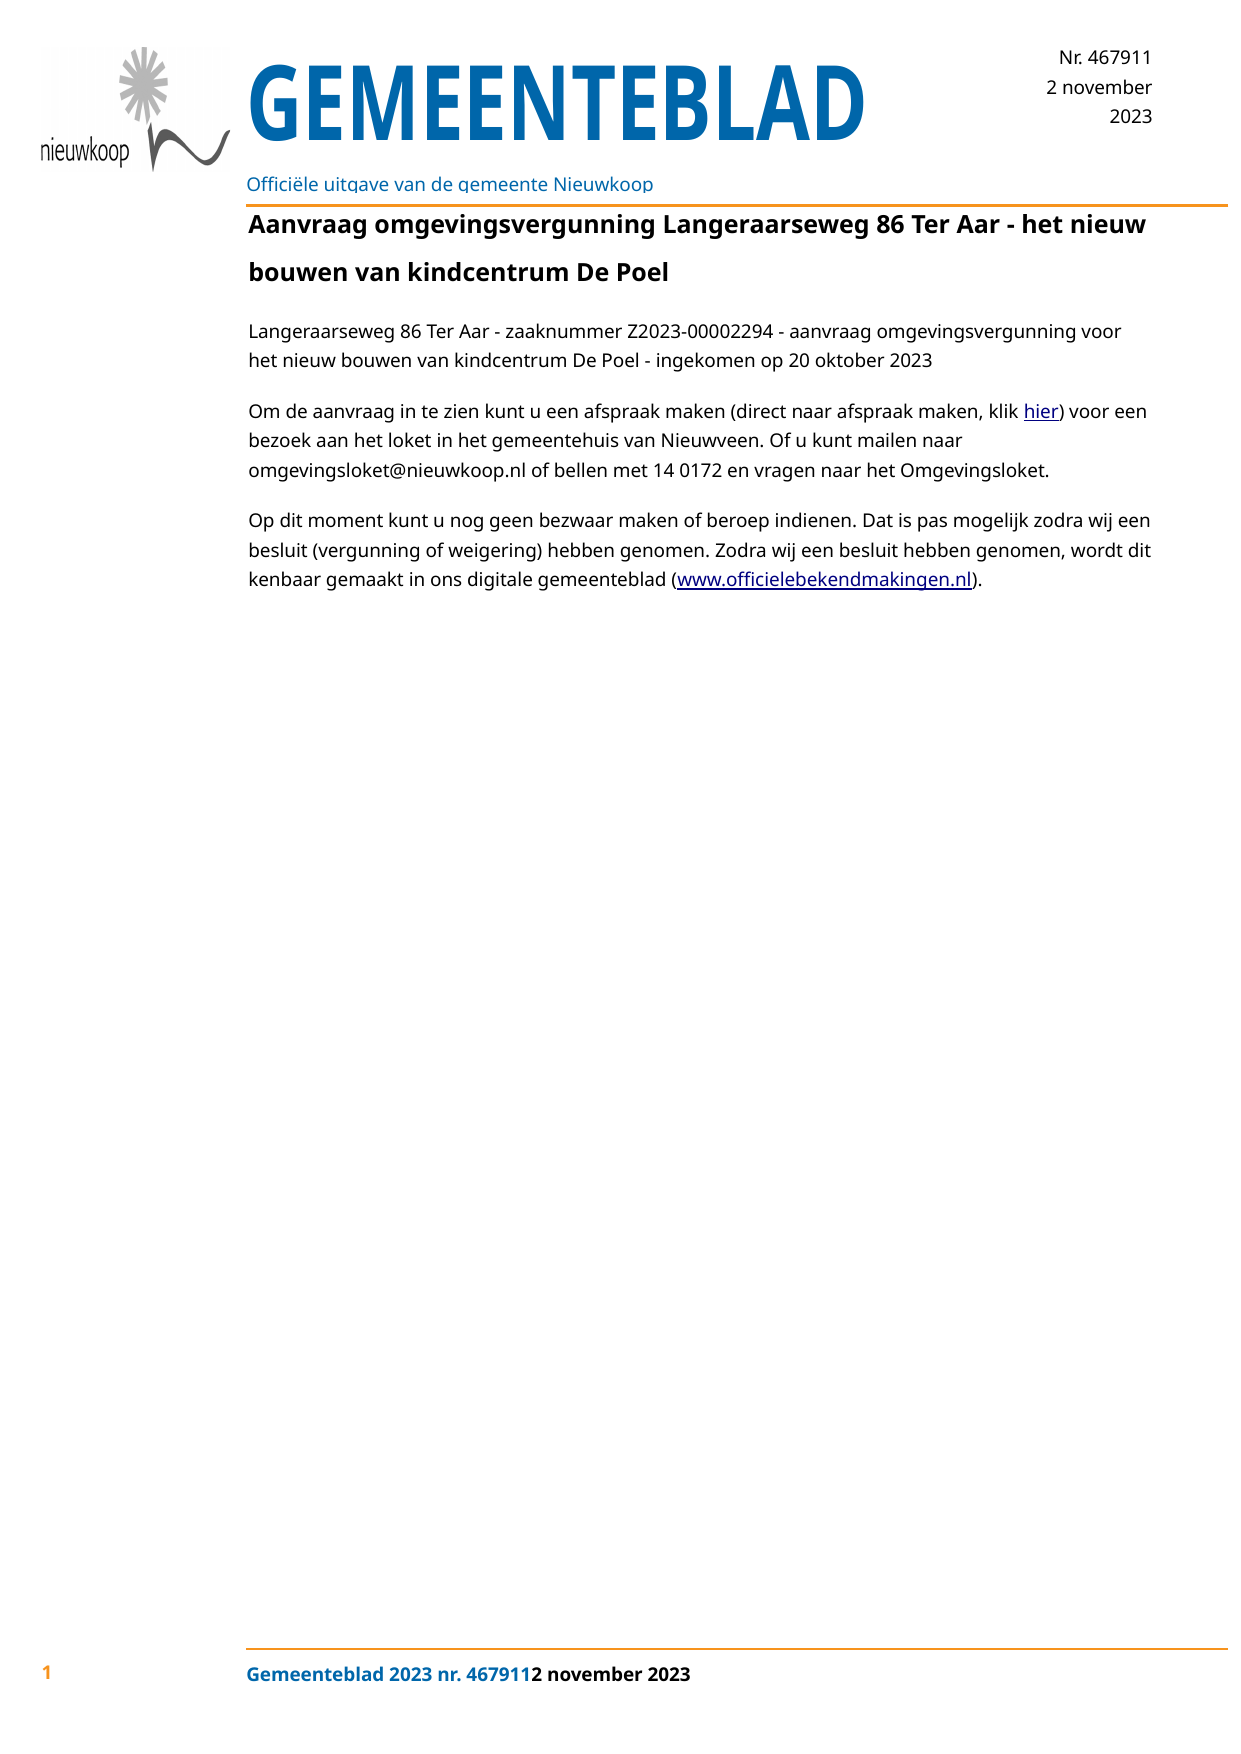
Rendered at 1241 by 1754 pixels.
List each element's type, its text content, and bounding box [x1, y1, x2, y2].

text Om de aanvraag in te zien kunt u een afspraak maken (direct naar afspraak maken, klik hier) voor een bezoek aan het loket in het gemeentehuis van Nieuwveen. Of u kunt mailen naar omgevingsloket@nieuwkoop.nl of bellen met 14 0172 en vragen naar het Omgevingsloket. [248, 398, 1152, 483]
text Op dit moment kunt u nog geen bezwaar maken of beroep indienen. Dat is pas mogelijk zodra wij een besluit (vergunning of weigering) hebben genomen. Zodra wij een besluit hebben genomen, wordt dit kenbaar gemaakt in ons digitale gemeenteblad (www.officielebekendmakingen.nl). [248, 507, 1152, 592]
text Langeraarseweg 86 Ter Aar - zaaknummer Z2023-00002294 - aanvraag omgevingsvergunning voor het nieuw bouwen van kindcentrum De Poel - ingekomen op 20 oktober 2023 [248, 318, 1152, 373]
text Aanvraag omgevingsvergunning Langeraarseweg 86 Ter Aar - het nieuw bouwen van kindcentrum De Poel [248, 207, 1152, 288]
picture [41, 47, 231, 172]
